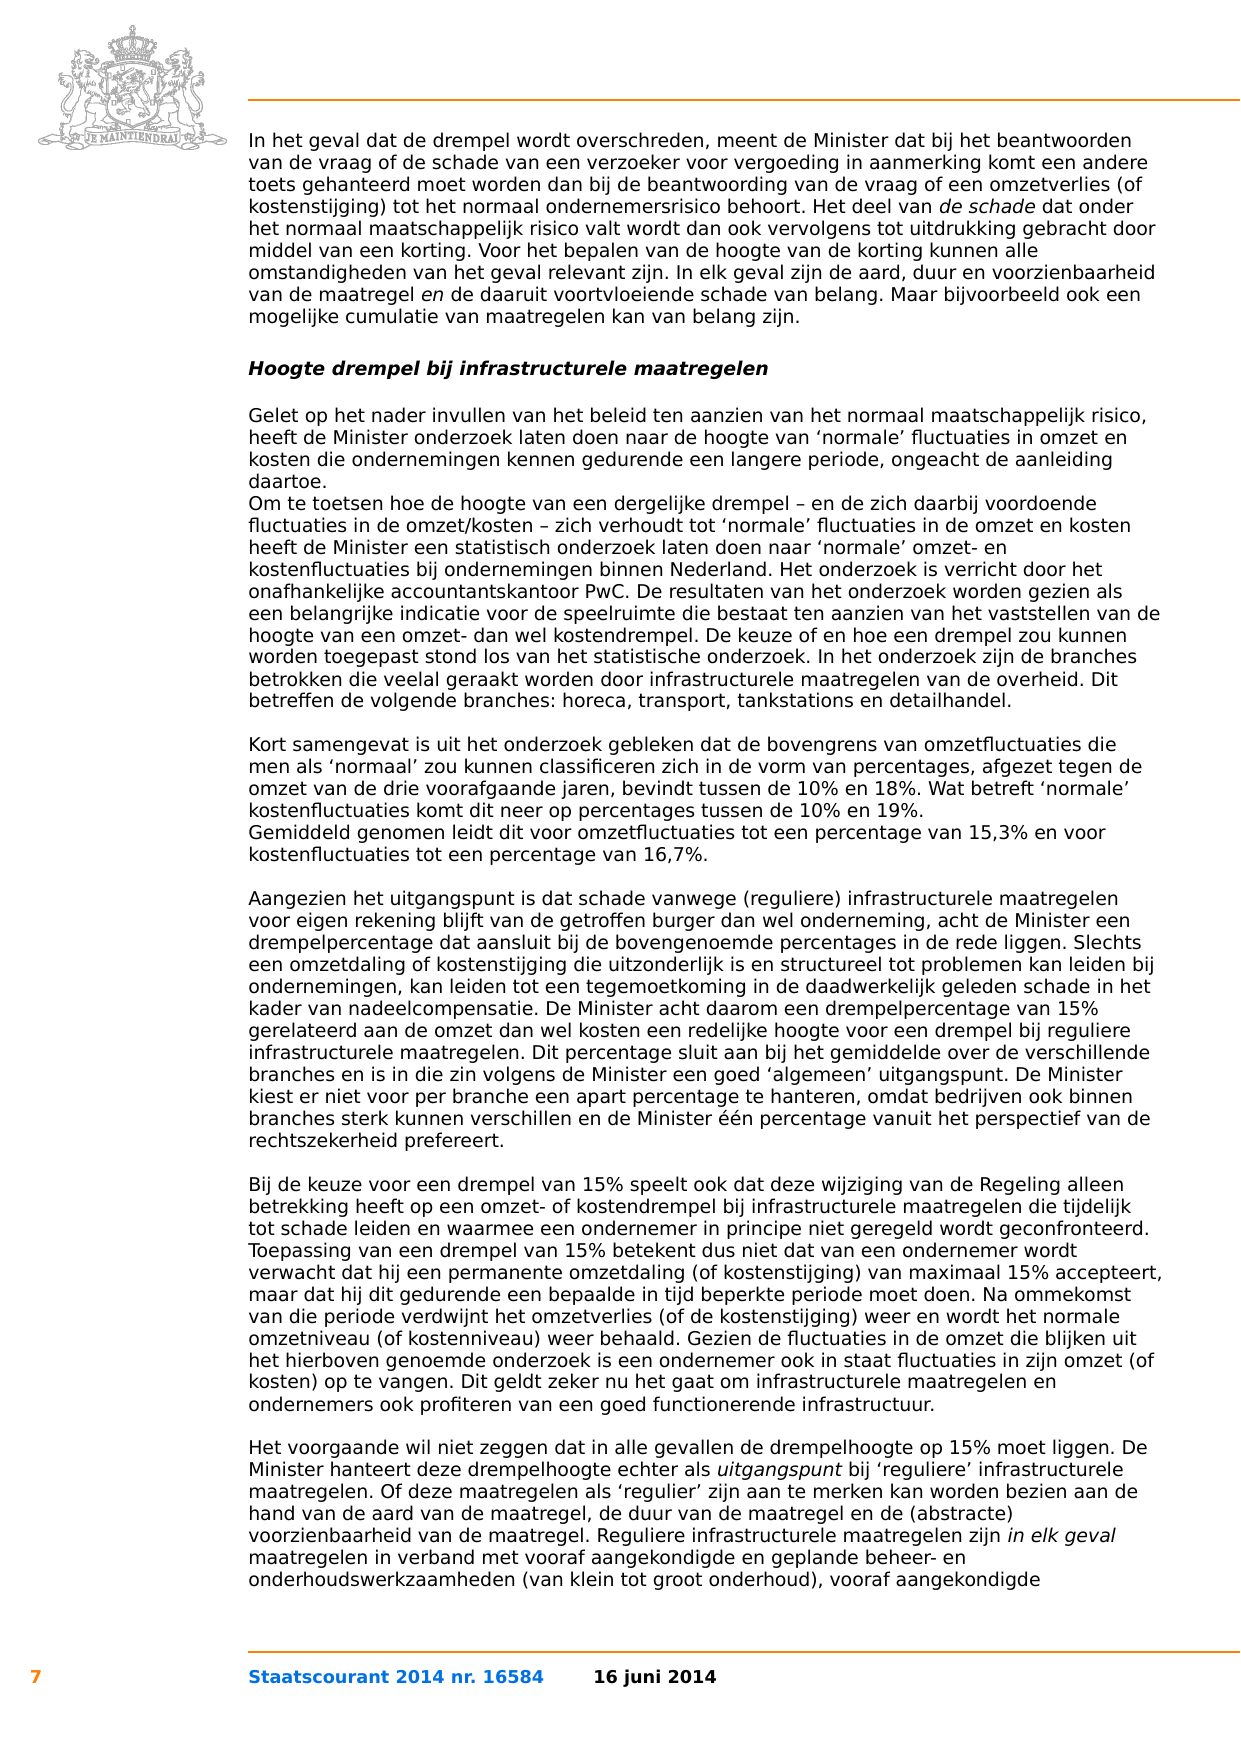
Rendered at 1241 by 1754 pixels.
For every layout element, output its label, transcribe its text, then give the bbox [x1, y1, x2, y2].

text Aangezien het uitgangspunt is dat schade vanwege (reguliere) infrastructurele maatregelen voor eigen rekening blijft van de getroffen burger dan wel onderneming, acht de Minister een drempelpercentage dat aansluit bij de bovengenoemde percentages in de rede liggen. Slechts een omzetdaling of kostenstijging die uitzonderlijk is en structureel tot problemen kan leiden bij ondernemingen, kan leiden tot een tegemoetkoming in de daadwerkelijk geleden schade in het kader van nadeelcompensatie. De Minister acht daarom een drempelpercentage van 15% gerelateerd aan de omzet dan wel kosten een redelijke hoogte voor een drempel bij reguliere infrastructurele maatregelen. Dit percentage sluit aan bij het gemiddelde over de verschillende branches en is in die zin volgens de Minister een goed ‘algemeen’ uitgangspunt. De Minister kiest er niet voor per branche een apart percentage te hanteren, omdat bedrijven ook binnen branches sterk kunnen verschillen en de Minister één percentage vanuit het perspectief van de rechtszekerheid prefereert. [248, 888, 1163, 1152]
text In het geval dat de drempel wordt overschreden, meent de Minister dat bij het beantwoorden van de vraag of de schade van een verzoeker voor vergoeding in aanmerking komt een andere toets gehanteerd moet worden dan bij de beantwoording van de vraag of een omzetverlies (of kostenstijging) tot het normaal ondernemersrisico behoort. Het deel van de schade dat onder het normaal maatschappelijk risico valt wordt dan ook vervolgens tot uitdrukking gebracht door middel van een korting. Voor het bepalen van de hoogte van de korting kunnen alle omstandigheden van het geval relevant zijn. In elk geval zijn de aard, duur en voorzienbaarheid van de maatregel en de daaruit voortvloeiende schade van belang. Maar bijvoorbeeld ook een mogelijke cumulatie van maatregelen kan van belang zijn. [248, 130, 1163, 328]
text Gelet op het nader invullen van het beleid ten aanzien van het normaal maatschappelijk risico, heeft de Minister onderzoek laten doen naar de hoogte van ‘normale’ fluctuaties in omzet en kosten die ondernemingen kennen gedurende een langere periode, ongeacht de aanleiding daartoe. [248, 405, 1163, 493]
picture [38, 25, 227, 150]
text Om te toetsen hoe de hoogte van een dergelijke drempel – en de zich daarbij voordoende fluctuaties in de omzet/kosten – zich verhoudt tot ‘normale’ fluctuaties in de omzet en kosten heeft de Minister een statistisch onderzoek laten doen naar ‘normale’ omzet- en kostenfluctuaties bij ondernemingen binnen Nederland. Het onderzoek is verricht door het onafhankelijke accountantskantoor PwC. De resultaten van het onderzoek worden gezien als een belangrijke indicatie voor de speelruimte die bestaat ten aanzien van het vaststellen van de hoogte van een omzet- dan wel kostendrempel. De keuze of en hoe een drempel zou kunnen worden toegepast stond los van het statistische onderzoek. In het onderzoek zijn de branches betrokken die veelal geraakt worden door infrastructurele maatregelen van de overheid. Dit betreffen de volgende branches: horeca, transport, tankstations en detailhandel. [248, 493, 1163, 712]
text Gemiddeld genomen leidt dit voor omzetfluctuaties tot een percentage van 15,3% en voor kostenfluctuaties tot een percentage van 16,7%. [248, 822, 1163, 866]
text Bij de keuze voor een drempel van 15% speelt ook dat deze wijziging van de Regeling alleen betrekking heeft op een omzet- of kostendrempel bij infrastructurele maatregelen die tijdelijk tot schade leiden en waarmee een ondernemer in principe niet geregeld wordt geconfronteerd. Toepassing van een drempel van 15% betekent dus niet dat van een ondernemer wordt verwacht dat hij een permanente omzetdaling (of kostenstijging) van maximaal 15% accepteert, maar dat hij dit gedurende een bepaalde in tijd beperkte periode moet doen. Na ommekomst van die periode verdwijnt het omzetverlies (of de kostenstijging) weer en wordt het normale omzetniveau (of kostenniveau) weer behaald. Gezien de fluctuaties in de omzet die blijken uit het hierboven genoemde onderzoek is een ondernemer ook in staat fluctuaties in zijn omzet (of kosten) op te vangen. Dit geldt zeker nu het gaat om infrastructurele maatregelen en ondernemers ook profiteren van een goed functionerende infrastructuur. [248, 1174, 1163, 1415]
subtitle Hoogte drempel bij infrastructurele maatregelen [248, 358, 1163, 380]
text Het voorgaande wil niet zeggen dat in alle gevallen de drempelhoogte op 15% moet liggen. De Minister hanteert deze drempelhoogte echter als uitgangspunt bij ‘reguliere’ infrastructurele maatregelen. Of deze maatregelen als ‘regulier’ zijn aan te merken kan worden bezien aan de hand van de aard van de maatregel, de duur van de maatregel en de (abstracte) voorzienbaarheid van de maatregel. Reguliere infrastructurele maatregelen zijn in elk geval maatregelen in verband met vooraf aangekondigde en geplande beheer- en onderhoudswerkzaamheden (van klein tot groot onderhoud), vooraf aangekondigde [248, 1437, 1163, 1591]
text Kort samengevat is uit het onderzoek gebleken dat de bovengrens van omzetfluctuaties die men als ‘normaal’ zou kunnen classificeren zich in de vorm van percentages, afgezet tegen de omzet van de drie voorafgaande jaren, bevindt tussen de 10% en 18%. Wat betreft ‘normale’ kostenfluctuaties komt dit neer op percentages tussen de 10% en 19%. [248, 734, 1163, 822]
